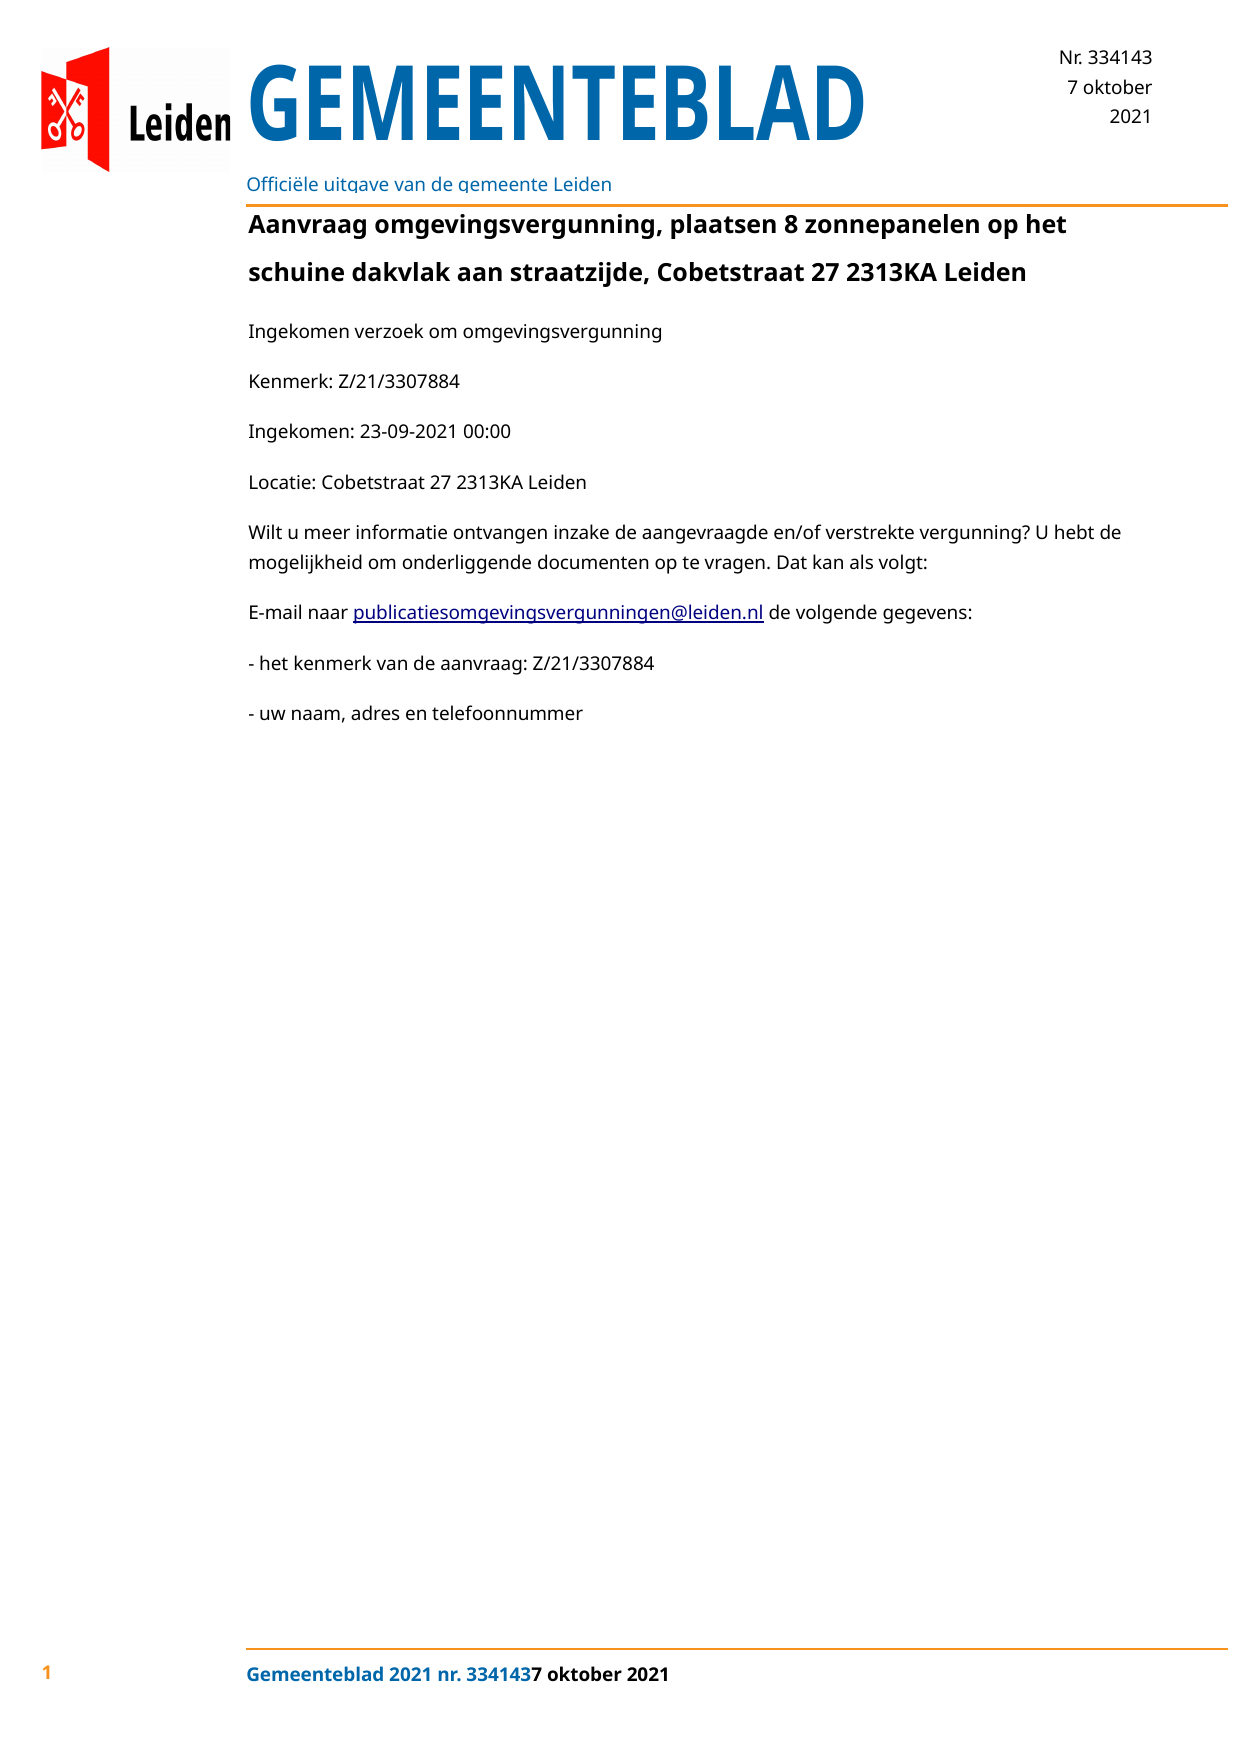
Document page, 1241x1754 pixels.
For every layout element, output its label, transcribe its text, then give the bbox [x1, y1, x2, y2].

picture [41, 47, 231, 172]
text Wilt u meer informatie ontvangen inzake de aangevraagde en/of verstrekte vergunning? U hebt de mogelijkheid om onderliggende documenten op te vragen. Dat kan als volgt: [248, 519, 1152, 575]
text Aanvraag omgevingsvergunning, plaatsen 8 zonnepanelen op het schuine dakvlak aan straatzijde, Cobetstraat 27 2313KA Leiden [248, 207, 1152, 288]
text - uw naam, adres en telefoonnummer [248, 700, 1152, 726]
text Kenmerk: Z/21/3307884 [248, 368, 1152, 394]
text - het kenmerk van de aanvraag: Z/21/3307884 [248, 650, 1152, 676]
text Locatie: Cobetstraat 27 2313KA Leiden [248, 469, 1152, 495]
text E-mail naar publicatiesomgevingsvergunningen@leiden.nl de volgende gegevens: [248, 599, 1152, 625]
text Ingekomen: 23-09-2021 00:00 [248, 419, 1152, 444]
text Ingekomen verzoek om omgevingsvergunning [248, 318, 1152, 344]
